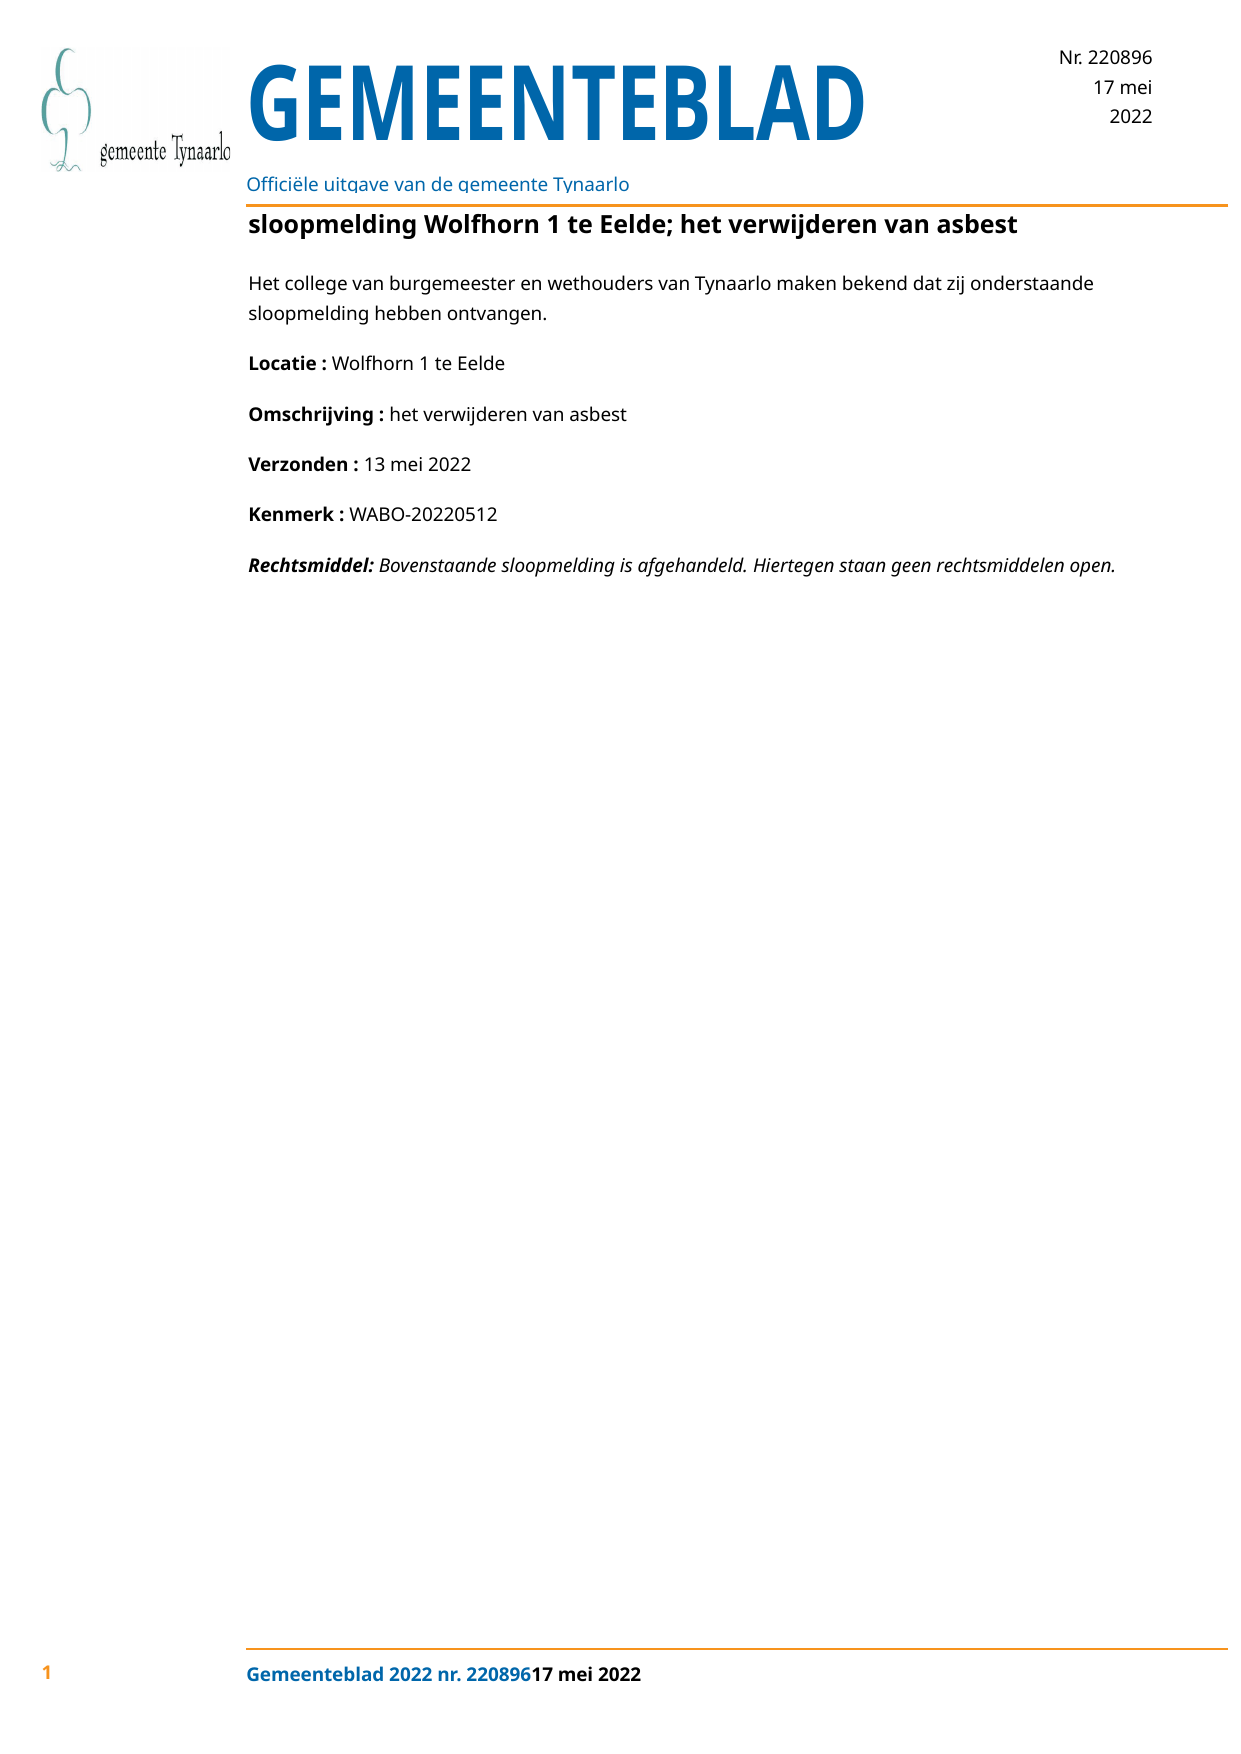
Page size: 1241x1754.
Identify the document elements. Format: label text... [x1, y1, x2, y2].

text Locatie : Wolfhorn 1 te Eelde [248, 350, 1152, 376]
text Het college van burgemeester en wethouders van Tynaarlo maken bekend dat zij onderstaande sloopmelding hebben ontvangen. [248, 270, 1152, 326]
text Rechtsmiddel: Bovenstaande sloopmelding is afgehandeld. Hiertegen staan geen rechtsmiddelen open. [248, 552, 1152, 578]
text Omschrijving : het verwijderen van asbest [248, 401, 1152, 426]
text sloopmelding Wolfhorn 1 te Eelde; het verwijderen van asbest [248, 207, 1152, 241]
text Verzonden : 13 mei 2022 [248, 451, 1152, 477]
picture [41, 47, 231, 172]
text Kenmerk : WABO-20220512 [248, 502, 1152, 527]
